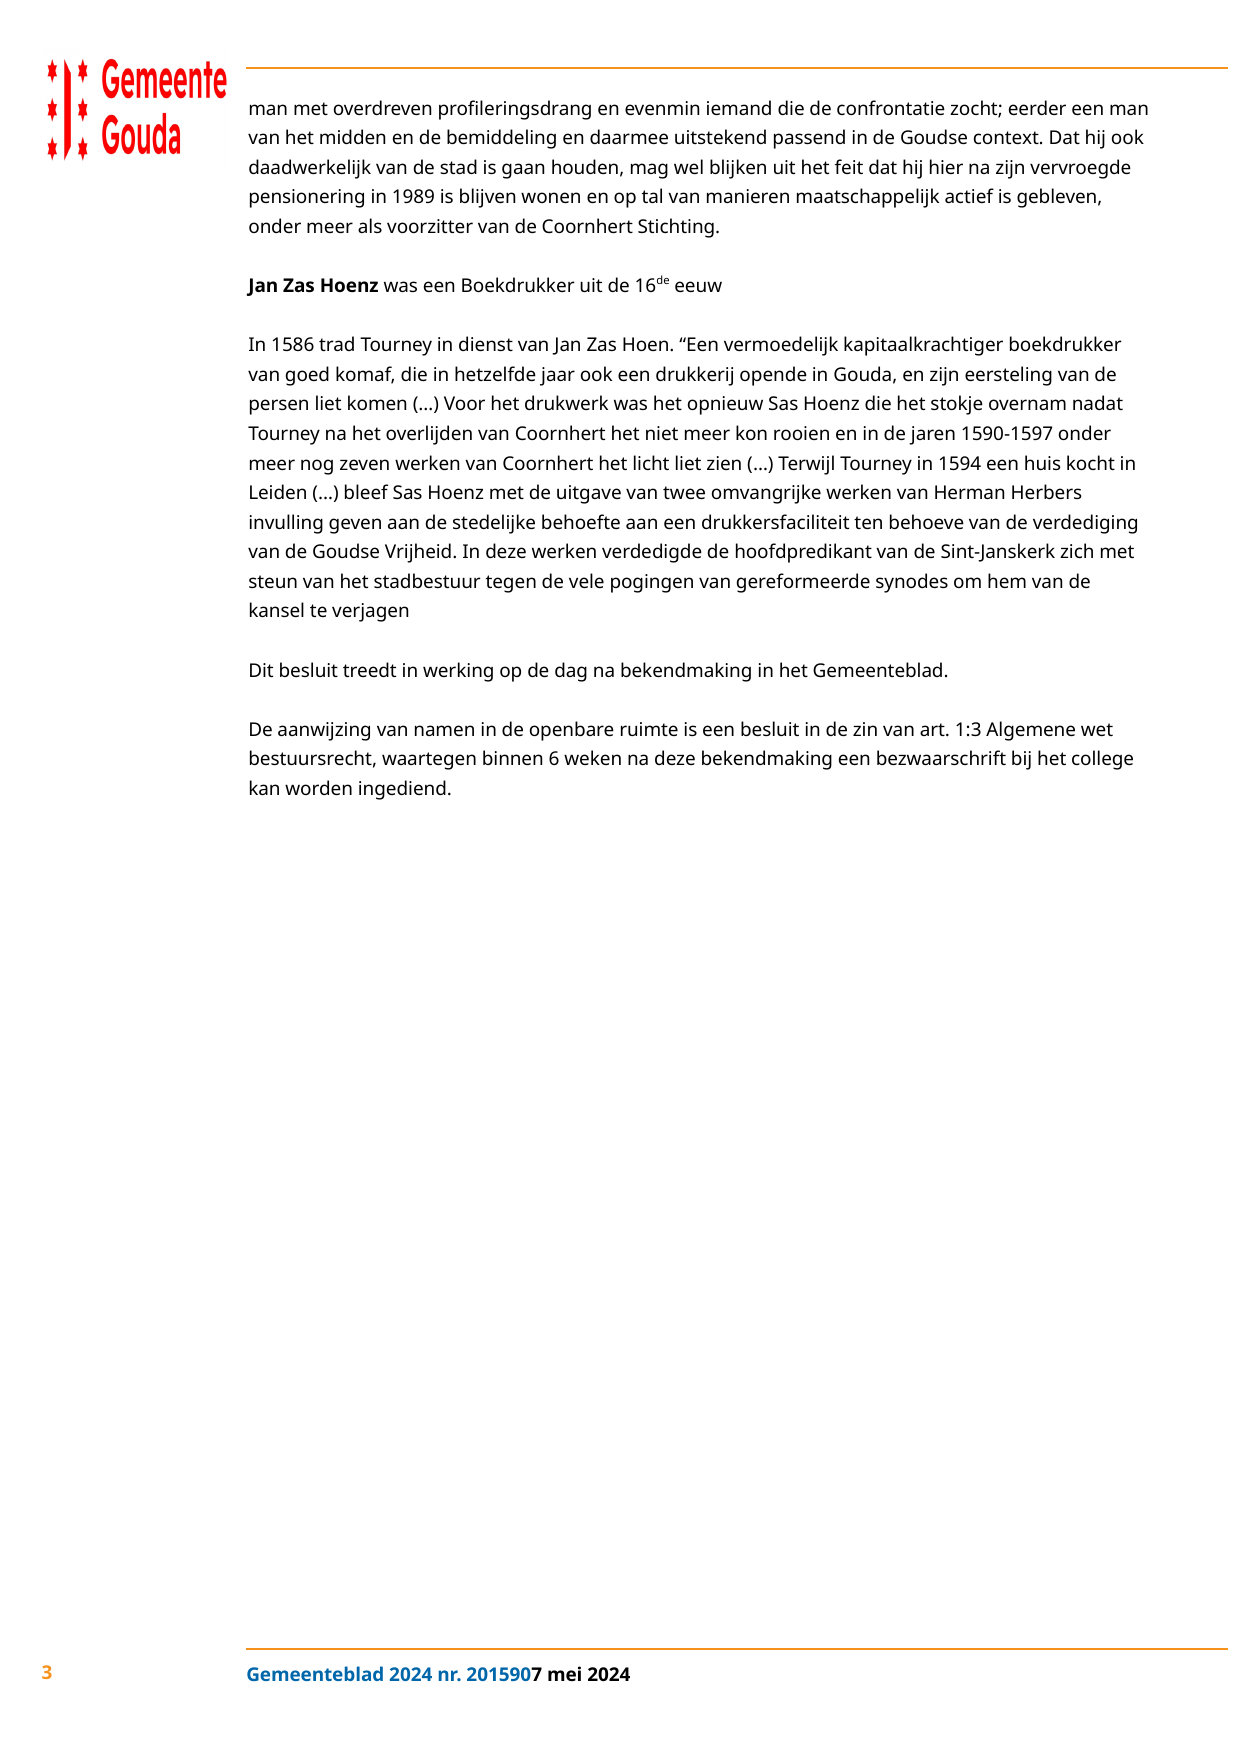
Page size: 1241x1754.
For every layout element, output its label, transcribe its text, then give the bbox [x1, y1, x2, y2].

text Dit besluit treedt in werking op de dag na bekendmaking in het Gemeenteblad. [248, 657, 1152, 683]
text In 1586 trad Tourney in dienst van Jan Zas Hoen. “Een vermoedelijk kapitaalkrachtiger boekdrukker van goed komaf, die in hetzelfde jaar ook een drukkerij opende in Gouda, en zijn eersteling van de persen liet komen (…) Voor het drukwerk was het opnieuw Sas Hoenz die het stokje overnam nadat Tourney na het overlijden van Coornhert het niet meer kon rooien en in de jaren 1590-1597 onder meer nog zeven werken van Coornhert het licht liet zien (…) Terwijl Tourney in 1594 een huis kocht in Leiden (…) bleef Sas Hoenz met de uitgave van twee omvangrijke werken van Herman Herbers invulling geven aan de stedelijke behoefte aan een drukkersfaciliteit ten behoeve van de verdediging van de Goudse Vrijheid. In deze werken verdedigde de hoofdpredikant van de Sint-Janskerk zich met steun van het stadbestuur tegen de vele pogingen van gereformeerde synodes om hem van de kansel te verjagen [248, 331, 1152, 623]
text De aanwijzing van namen in de openbare ruimte is een besluit in de zin van art. 1:3 Algemene wet bestuursrecht, waartegen binnen 6 weken na deze bekendmaking een bezwaarschrift bij het college kan worden ingediend. [248, 716, 1152, 801]
text Jan Zas Hoenz was een Boekdrukker uit de 16de eeuw [248, 272, 1152, 298]
text man met overdreven profileringsdrang en evenmin iemand die de confrontatie zocht; eerder een man van het midden en de bemiddeling en daarmee uitstekend passend in de Goudse context. Dat hij ook daadwerkelijk van de stad is gaan houden, mag wel blijken uit het feit dat hij hier na zijn vervroegde pensionering in 1989 is blijven wonen en op tal van manieren maatschappelijk actief is gebleven, onder meer als voorzitter van de Coornhert Stichting. [248, 95, 1152, 239]
picture [41, 47, 231, 172]
